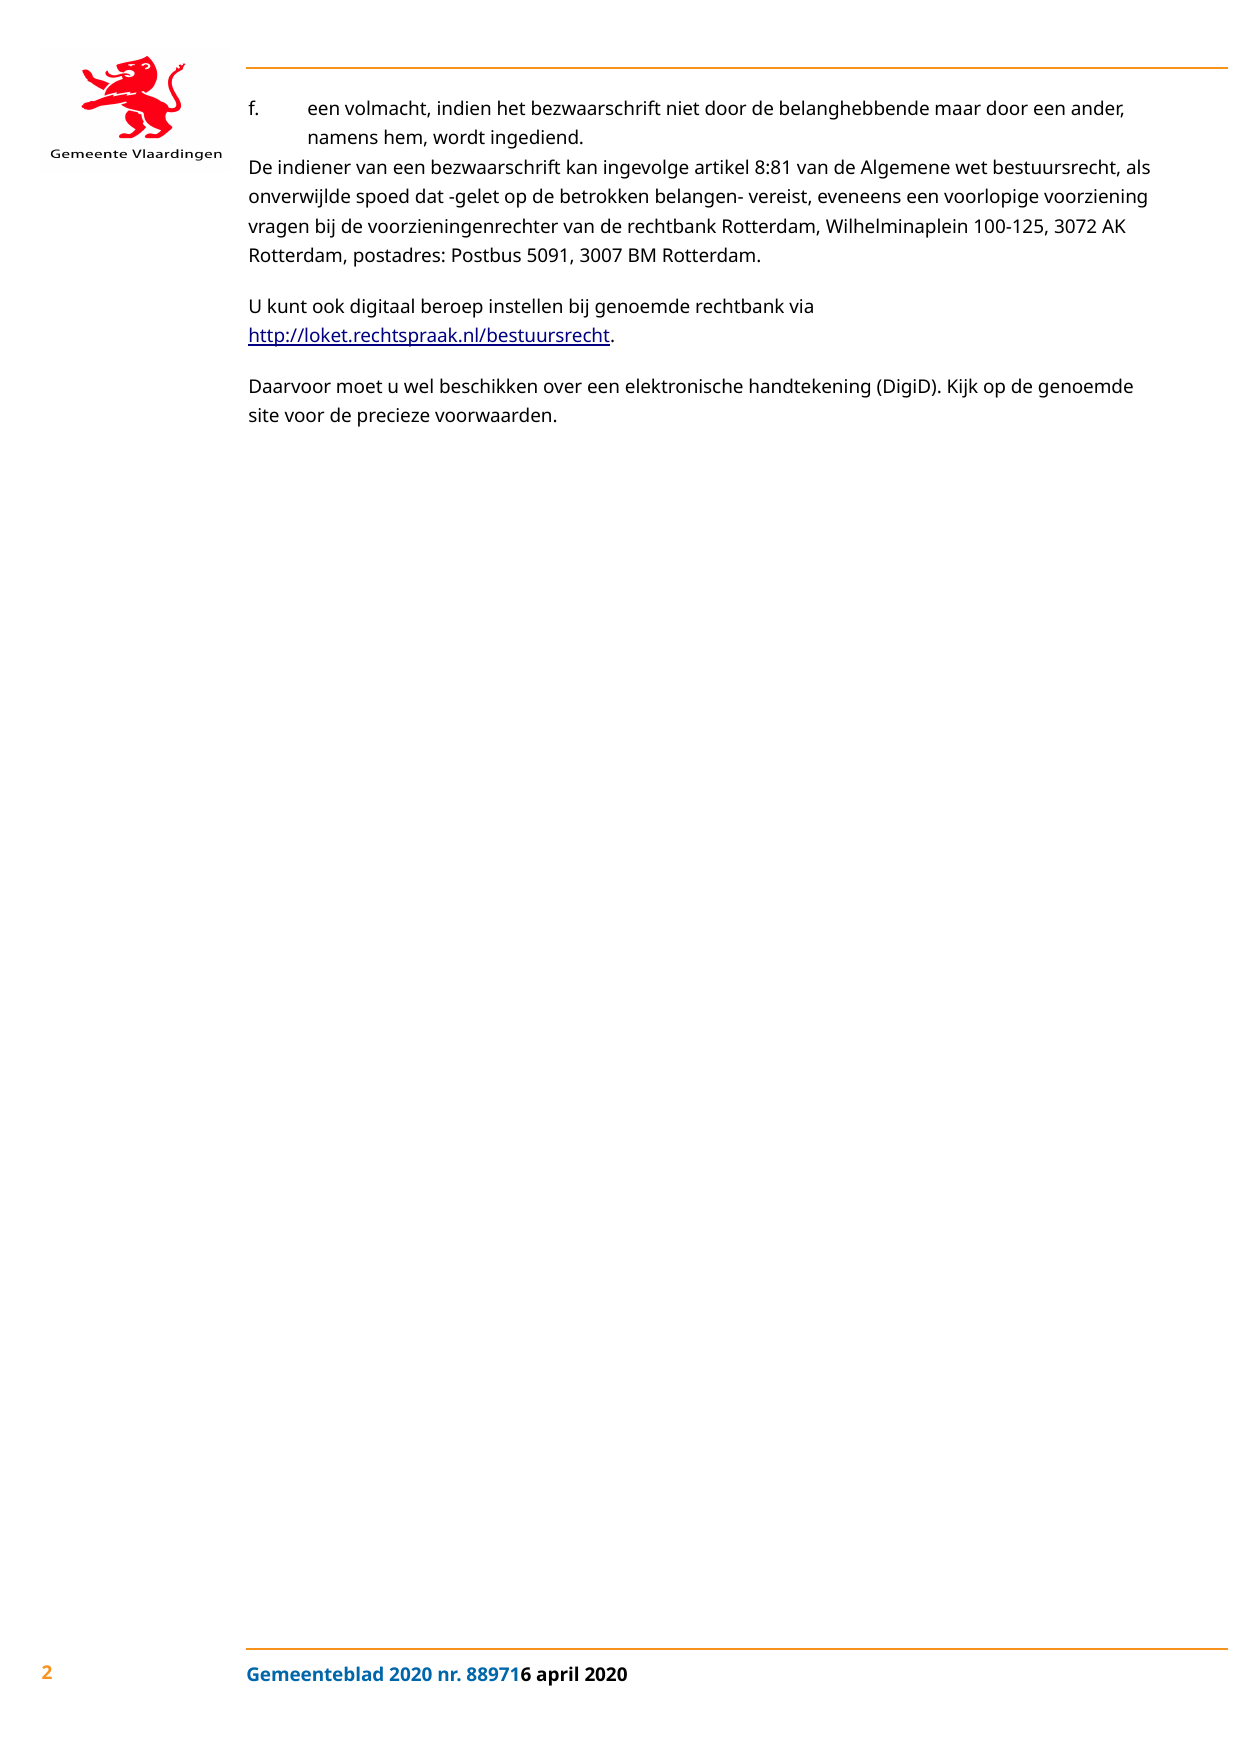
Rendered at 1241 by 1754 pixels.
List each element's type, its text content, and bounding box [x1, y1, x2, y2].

list een volmacht, indien het bezwaarschrift niet door de belanghebbende maar door een ander, namens hem, wordt ingediend. [248, 95, 1152, 150]
picture [41, 47, 231, 172]
text De indiener van een bezwaarschrift kan ingevolge artikel 8:81 van de Algemene wet bestuursrecht, als onverwijlde spoed dat -gelet op de betrokken belangen- vereist, eveneens een voorlopige voorziening vragen bij de voorzieningenrechter van de rechtbank Rotterdam, Wilhelminaplein 100-125, 3072 AK Rotterdam, postadres: Postbus 5091, 3007 BM Rotterdam. [248, 154, 1152, 268]
text U kunt ook digitaal beroep instellen bij genoemde rechtbank via http://loket.rechtspraak.nl/bestuursrecht. [248, 293, 1152, 348]
text Daarvoor moet u wel beschikken over een elektronische handtekening (DigiD). Kijk op de genoemde site voor de precieze voorwaarden. [248, 373, 1152, 428]
